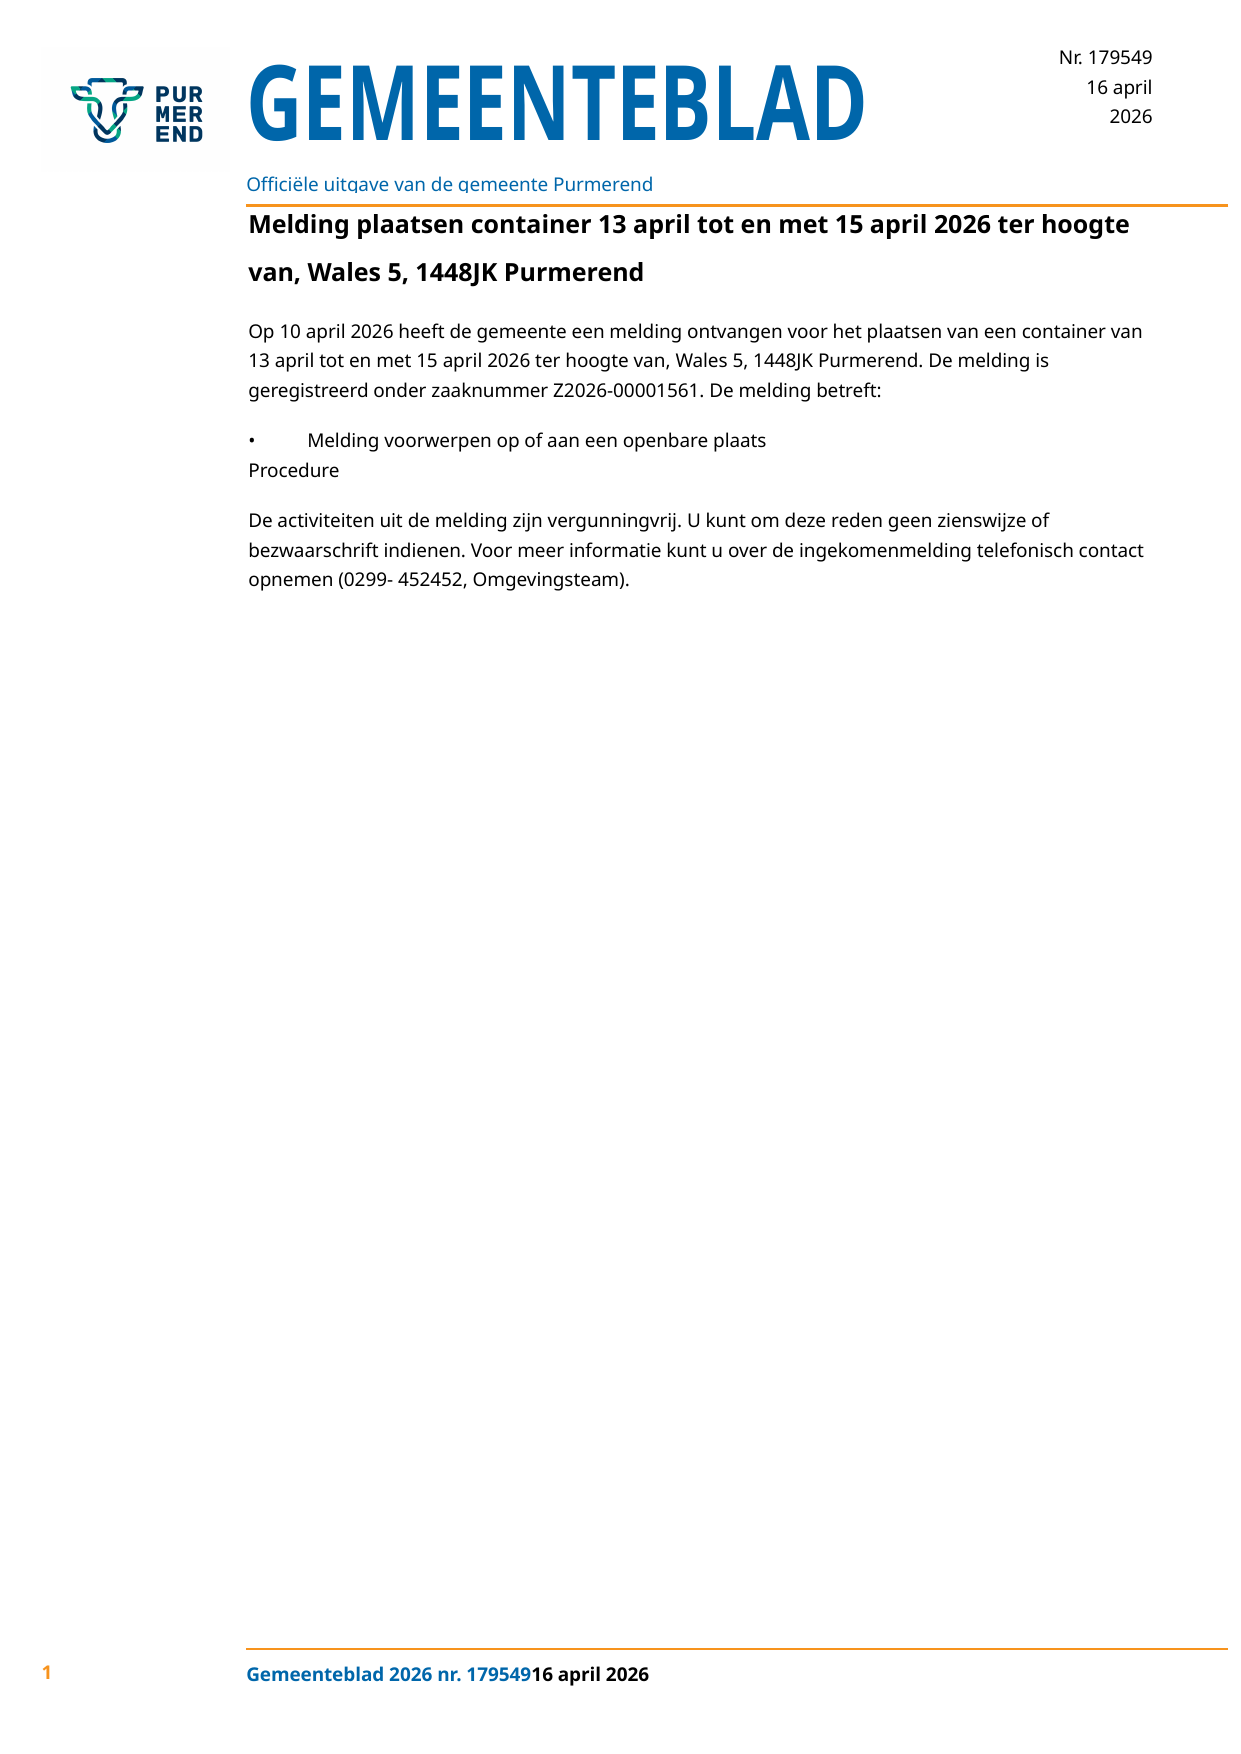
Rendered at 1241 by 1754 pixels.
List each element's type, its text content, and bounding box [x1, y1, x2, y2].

text Melding plaatsen container 13 april tot en met 15 april 2026 ter hoogte van, Wales 5, 1448JK Purmerend [248, 207, 1152, 288]
picture [41, 47, 231, 172]
text Procedure [248, 457, 1152, 483]
text De activiteiten uit de melding zijn vergunningvrij. U kunt om deze reden geen zienswijze of bezwaarschrift indienen. Voor meer informatie kunt u over de ingekomenmelding telefonisch contact opnemen (0299- 452452, Omgevingsteam). [248, 507, 1152, 592]
text Op 10 april 2026 heeft de gemeente een melding ontvangen voor het plaatsen van een container van 13 april tot en met 15 april 2026 ter hoogte van, Wales 5, 1448JK Purmerend. De melding is geregistreerd onder zaaknummer Z2026-00001561. De melding betreft: [248, 318, 1152, 403]
list Melding voorwerpen op of aan een openbare plaats [248, 427, 1152, 453]
